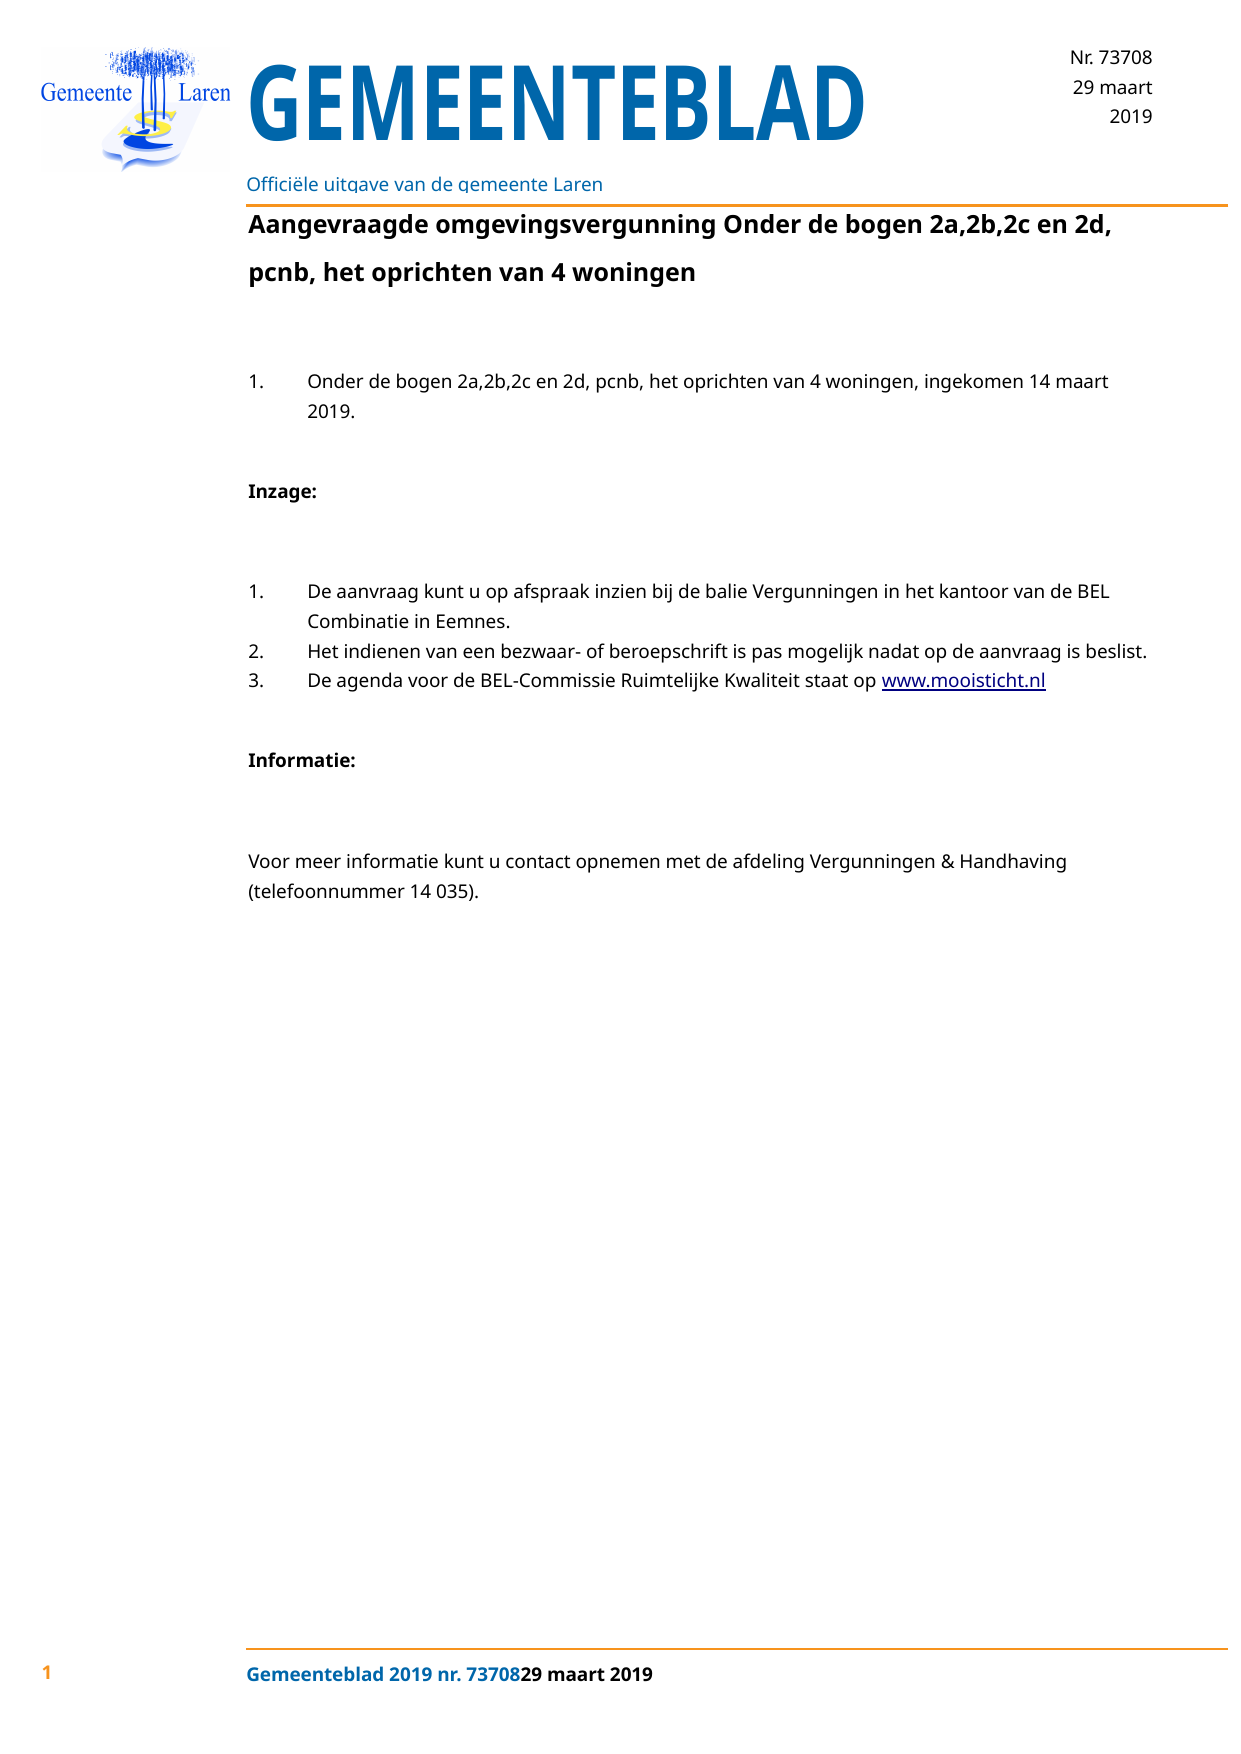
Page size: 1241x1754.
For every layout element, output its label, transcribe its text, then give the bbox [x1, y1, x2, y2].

list De agenda voor de BEL-Commissie Ruimtelijke Kwaliteit staat op www.mooisticht.nl [248, 667, 1152, 693]
text Aangevraagde omgevingsvergunning Onder de bogen 2a,2b,2c en 2d, pcnb, het oprichten van 4 woningen [248, 207, 1152, 288]
list De aanvraag kunt u op afspraak inzien bij de balie Vergunningen in het kantoor van de BEL Combinatie in Eemnes. [248, 579, 1152, 634]
picture [41, 47, 231, 172]
text Informatie: [248, 747, 1152, 773]
list Onder de bogen 2a,2b,2c en 2d, pcnb, het oprichten van 4 woningen, ingekomen 14 maart 2019. [248, 368, 1152, 424]
text Voor meer informatie kunt u contact opnemen met de afdeling Vergunningen & Handhaving (telefoonnummer 14 035). [248, 848, 1152, 904]
list Het indienen van een bezwaar- of beroepschrift is pas mogelijk nadat op de aanvraag is beslist. [248, 638, 1152, 664]
text Inzage: [248, 478, 1152, 504]
